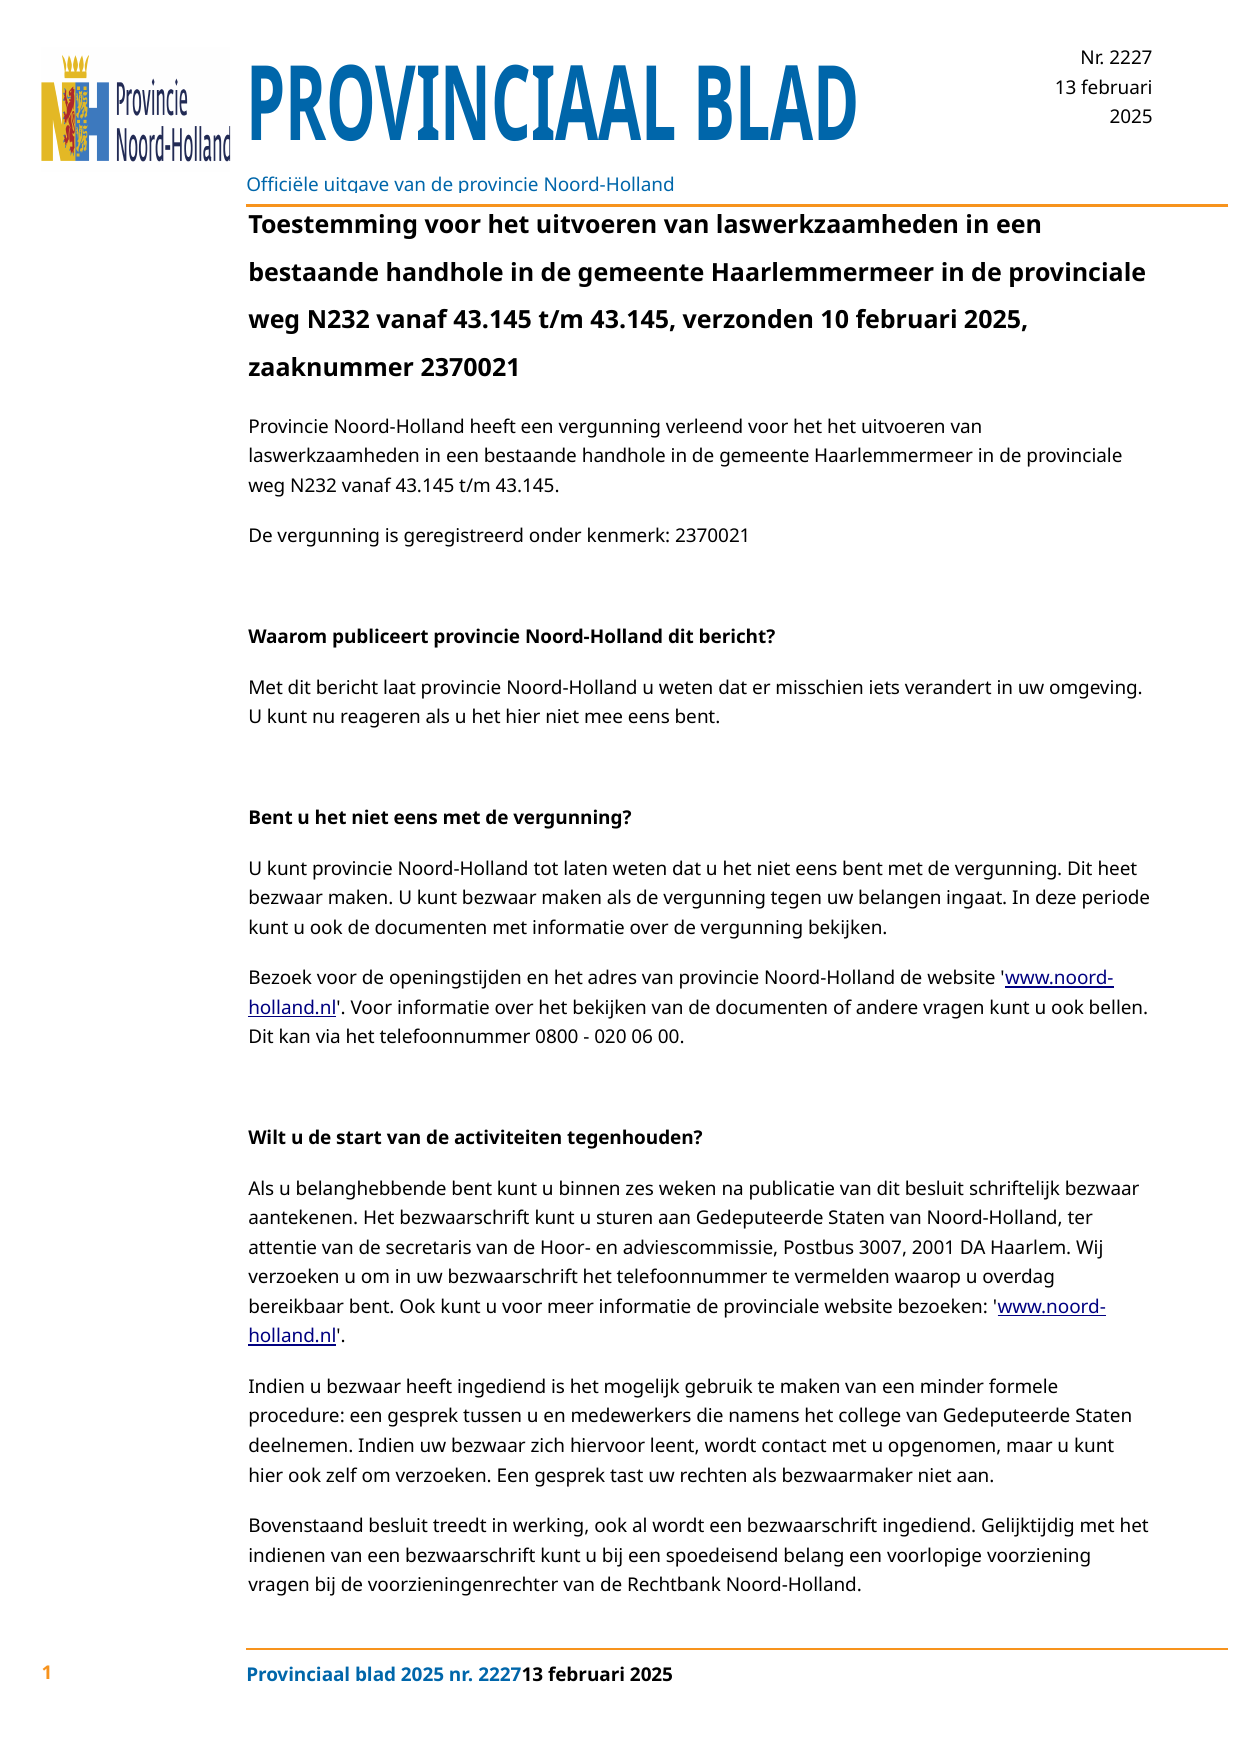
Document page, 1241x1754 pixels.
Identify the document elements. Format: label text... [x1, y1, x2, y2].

text U kunt provincie Noord-Holland tot laten weten dat u het niet eens bent met de vergunning. Dit heet bezwaar maken. U kunt bezwaar maken als de vergunning tegen uw belangen ingaat. In deze periode kunt u ook de documenten met informatie over de vergunning bekijken. [248, 855, 1152, 940]
text Bent u het niet eens met de vergunning? [248, 804, 1152, 830]
text Met dit bericht laat provincie Noord-Holland u weten dat er misschien iets verandert in uw omgeving. U kunt nu reageren als u het hier niet mee eens bent. [248, 674, 1152, 729]
text Als u belanghebbende bent kunt u binnen zes weken na publicatie van dit besluit schriftelijk bezwaar aantekenen. Het bezwaarschrift kunt u sturen aan Gedeputeerde Staten van Noord-Holland, ter attentie van de secretaris van de Hoor- en adviescommissie, Postbus 3007, 2001 DA Haarlem. Wij verzoeken u om in uw bezwaarschrift het telefoonnummer te vermelden waarop u overdag bereikbaar bent. Ook kunt u voor meer informatie de provinciale website bezoeken: 'www.noord-holland.nl'. [248, 1175, 1152, 1348]
text Toestemming voor het uitvoeren van laswerkzaamheden in een bestaande handhole in de gemeente Haarlemmermeer in de provinciale weg N232 vanaf 43.145 t/m 43.145, verzonden 10 februari 2025, zaaknummer 2370021 [248, 207, 1152, 384]
text De vergunning is geregistreerd onder kenmerk: 2370021 [248, 523, 1152, 548]
picture [41, 47, 231, 172]
text Provincie Noord-Holland heeft een vergunning verleend voor het het uitvoeren van laswerkzaamheden in een bestaande handhole in de gemeente Haarlemmermeer in de provinciale weg N232 vanaf 43.145 t/m 43.145. [248, 413, 1152, 498]
text Indien u bezwaar heeft ingediend is het mogelijk gebruik te maken van een minder formele procedure: een gesprek tussen u en medewerkers die namens het college van Gedeputeerde Staten deelnemen. Indien uw bezwaar zich hiervoor leent, wordt contact met u opgenomen, maar u kunt hier ook zelf om verzoeken. Een gesprek tast uw rechten als bezwaarmaker niet aan. [248, 1373, 1152, 1488]
text Bovenstaand besluit treedt in werking, ook al wordt een bezwaarschrift ingediend. Gelijktijdig met het indienen van een bezwaarschrift kunt u bij een spoedeisend belang een voorlopige voorziening vragen bij de voorzieningenrechter van de Rechtbank Noord-Holland. [248, 1512, 1152, 1597]
text Waarom publiceert provincie Noord-Holland dit bericht? [248, 623, 1152, 649]
text Wilt u de start van de activiteiten tegenhouden? [248, 1124, 1152, 1150]
text Bezoek voor de openingstijden en het adres van provincie Noord-Holland de website 'www.noord-holland.nl'. Voor informatie over het bekijken van de documenten of andere vragen kunt u ook bellen. Dit kan via het telefoonnummer 0800 - 020 06 00. [248, 964, 1152, 1049]
